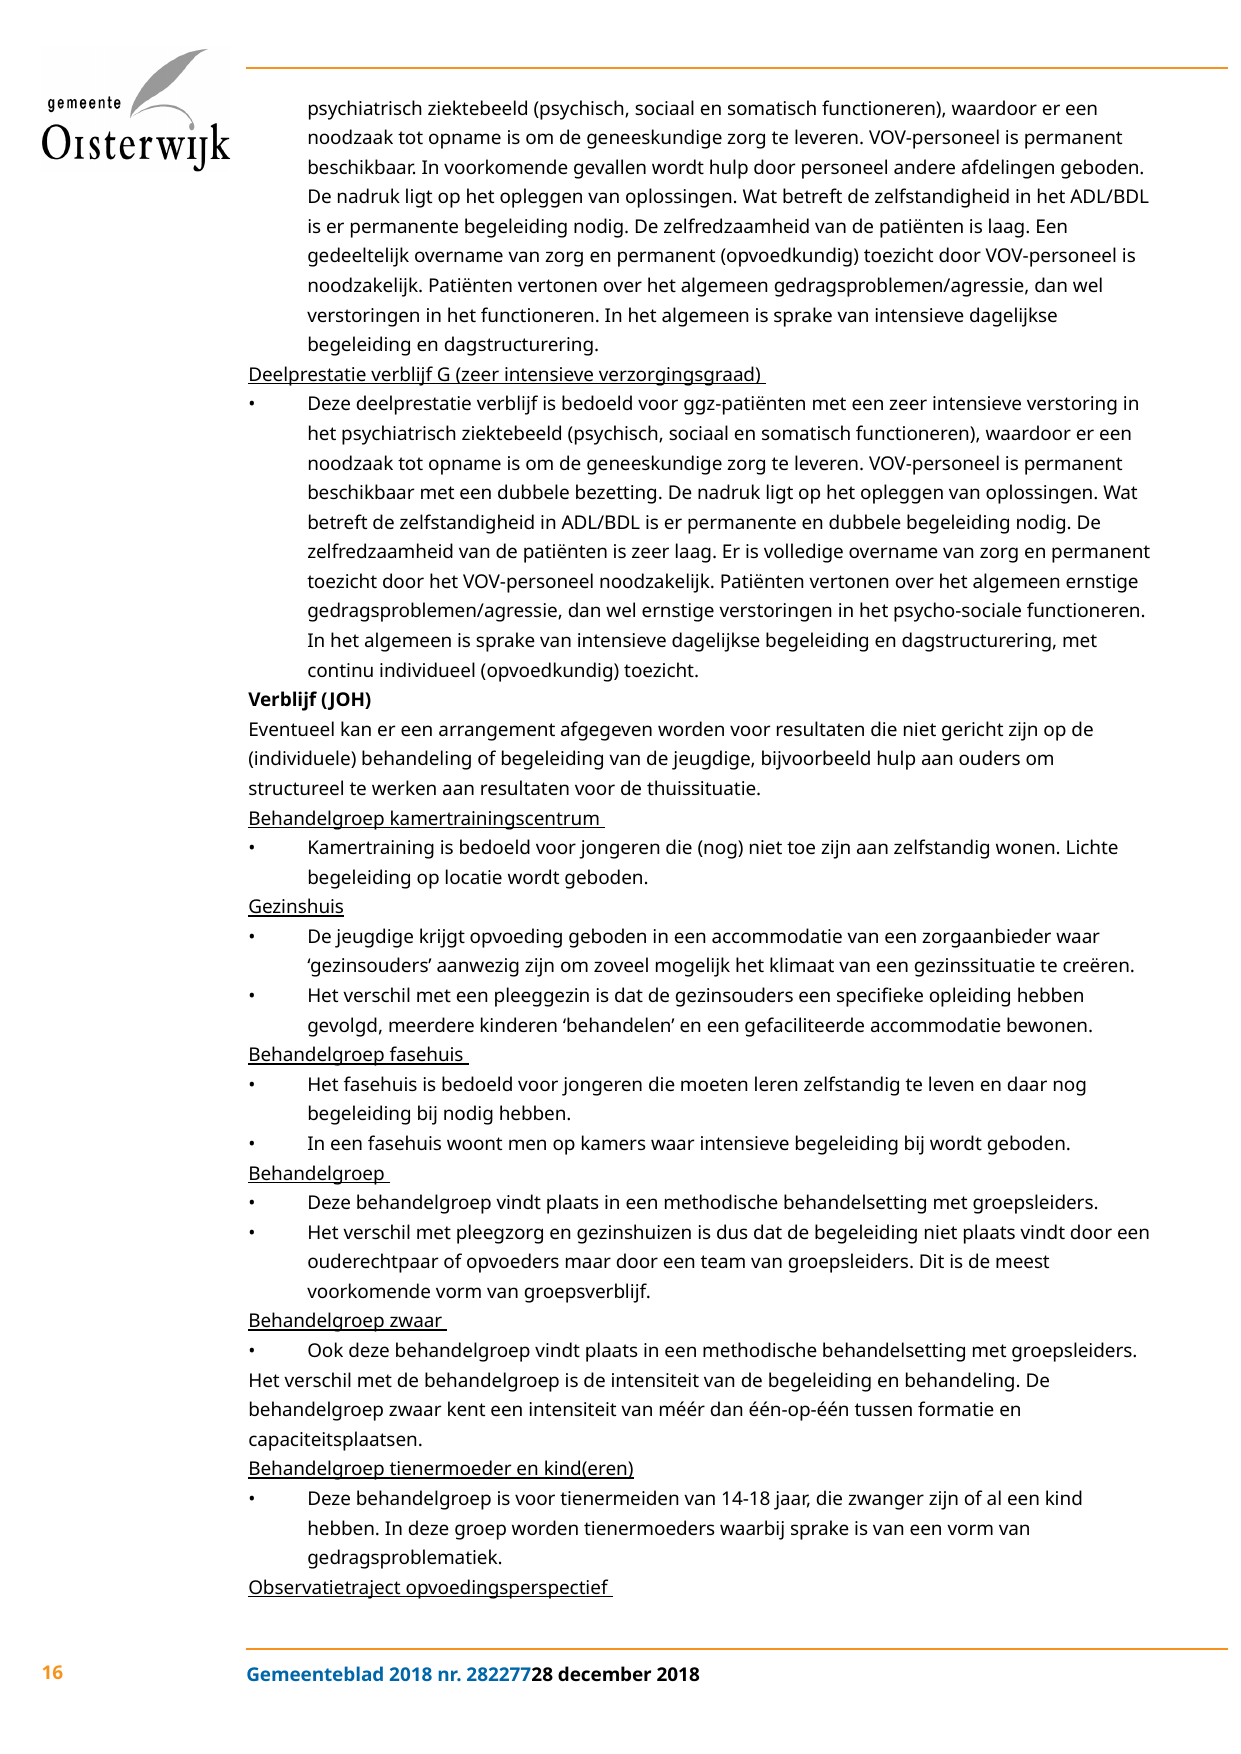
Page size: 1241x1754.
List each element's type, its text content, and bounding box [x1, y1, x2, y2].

list Ook deze behandelgroep vindt plaats in een methodische behandelsetting met groepsleiders. [248, 1337, 1152, 1363]
text Behandelgroep zwaar [248, 1308, 1152, 1333]
text Behandelgroep [248, 1160, 1152, 1186]
list De jeugdige krijgt opvoeding geboden in een accommodatie van een zorgaanbieder waar ‘gezinsouders’ aanwezig zijn om zoveel mogelijk het klimaat van een gezinssituatie te creëren. [248, 923, 1152, 978]
picture [41, 47, 231, 172]
list Kamertraining is bedoeld voor jongeren die (nog) niet toe zijn aan zelfstandig wonen. Lichte begeleiding op locatie wordt geboden. [248, 834, 1152, 890]
list psychiatrisch ziektebeeld (psychisch, sociaal en somatisch functioneren), waardoor er een noodzaak tot opname is om de geneeskundige zorg te leveren. VOV-personeel is permanent beschikbaar. In voorkomende gevallen wordt hulp door personeel andere afdelingen geboden. De nadruk ligt op het opleggen van oplossingen. Wat betreft de zelfstandigheid in het ADL/BDL is er permanente begeleiding nodig. De zelfredzaamheid van de patiënten is laag. Een gedeeltelijk overname van zorg en permanent (opvoedkundig) toezicht door VOV-personeel is noodzakelijk. Patiënten vertonen over het algemeen gedragsproblemen/agressie, dan wel verstoringen in het functioneren. In het algemeen is sprake van intensieve dagelijkse begeleiding en dagstructurering. [248, 95, 1152, 357]
text Het verschil met de behandelgroep is de intensiteit van de begeleiding en behandeling. De behandelgroep zwaar kent een intensiteit van méér dan één-op-één tussen formatie en capaciteitsplaatsen. [248, 1367, 1152, 1452]
list Het verschil met pleegzorg en gezinshuizen is dus dat de begeleiding niet plaats vindt door een ouderechtpaar of opvoeders maar door een team van groepsleiders. Dit is de meest voorkomende vorm van groepsverblijf. [248, 1219, 1152, 1304]
text Behandelgroep kamertrainingscentrum [248, 805, 1152, 831]
text Observatietraject opvoedingsperspectief [248, 1574, 1152, 1600]
text Deelprestatie verblijf G (zeer intensieve verzorgingsgraad) [248, 361, 1152, 387]
list In een fasehuis woont men op kamers waar intensieve begeleiding bij wordt geboden. [248, 1130, 1152, 1156]
list Deze behandelgroep is voor tienermeiden van 14-18 jaar, die zwanger zijn of al een kind hebben. In deze groep worden tienermoeders waarbij sprake is van een vorm van gedragsproblematiek. [248, 1485, 1152, 1570]
list Het verschil met een pleeggezin is dat de gezinsouders een specifieke opleiding hebben gevolgd, meerdere kinderen ‘behandelen’ en een gefaciliteerde accommodatie bewonen. [248, 982, 1152, 1038]
text Gezinshuis [248, 893, 1152, 919]
list Het fasehuis is bedoeld voor jongeren die moeten leren zelfstandig te leven en daar nog begeleiding bij nodig hebben. [248, 1071, 1152, 1126]
text Behandelgroep fasehuis [248, 1041, 1152, 1067]
text Verblijf (JOH) [248, 686, 1152, 712]
text Eventueel kan er een arrangement afgegeven worden voor resultaten die niet gericht zijn op de (individuele) behandeling of begeleiding van de jeugdige, bijvoorbeeld hulp aan ouders om structureel te werken aan resultaten voor de thuissituatie. [248, 716, 1152, 801]
text Behandelgroep tienermoeder en kind(eren) [248, 1456, 1152, 1481]
list Deze behandelgroep vindt plaats in een methodische behandelsetting met groepsleiders. [248, 1189, 1152, 1215]
list Deze deelprestatie verblijf is bedoeld voor ggz-patiënten met een zeer intensieve verstoring in het psychiatrisch ziektebeeld (psychisch, sociaal en somatisch functioneren), waardoor er een noodzaak tot opname is om de geneeskundige zorg te leveren. VOV-personeel is permanent beschikbaar met een dubbele bezetting. De nadruk ligt op het opleggen van oplossingen. Wat betreft de zelfstandigheid in ADL/BDL is er permanente en dubbele begeleiding nodig. De zelfredzaamheid van de patiënten is zeer laag. Er is volledige overname van zorg en permanent toezicht door het VOV-personeel noodzakelijk. Patiënten vertonen over het algemeen ernstige gedragsproblemen/agressie, dan wel ernstige verstoringen in het psycho-sociale functioneren. In het algemeen is sprake van intensieve dagelijkse begeleiding en dagstructurering, met continu individueel (opvoedkundig) toezicht. [248, 391, 1152, 683]
